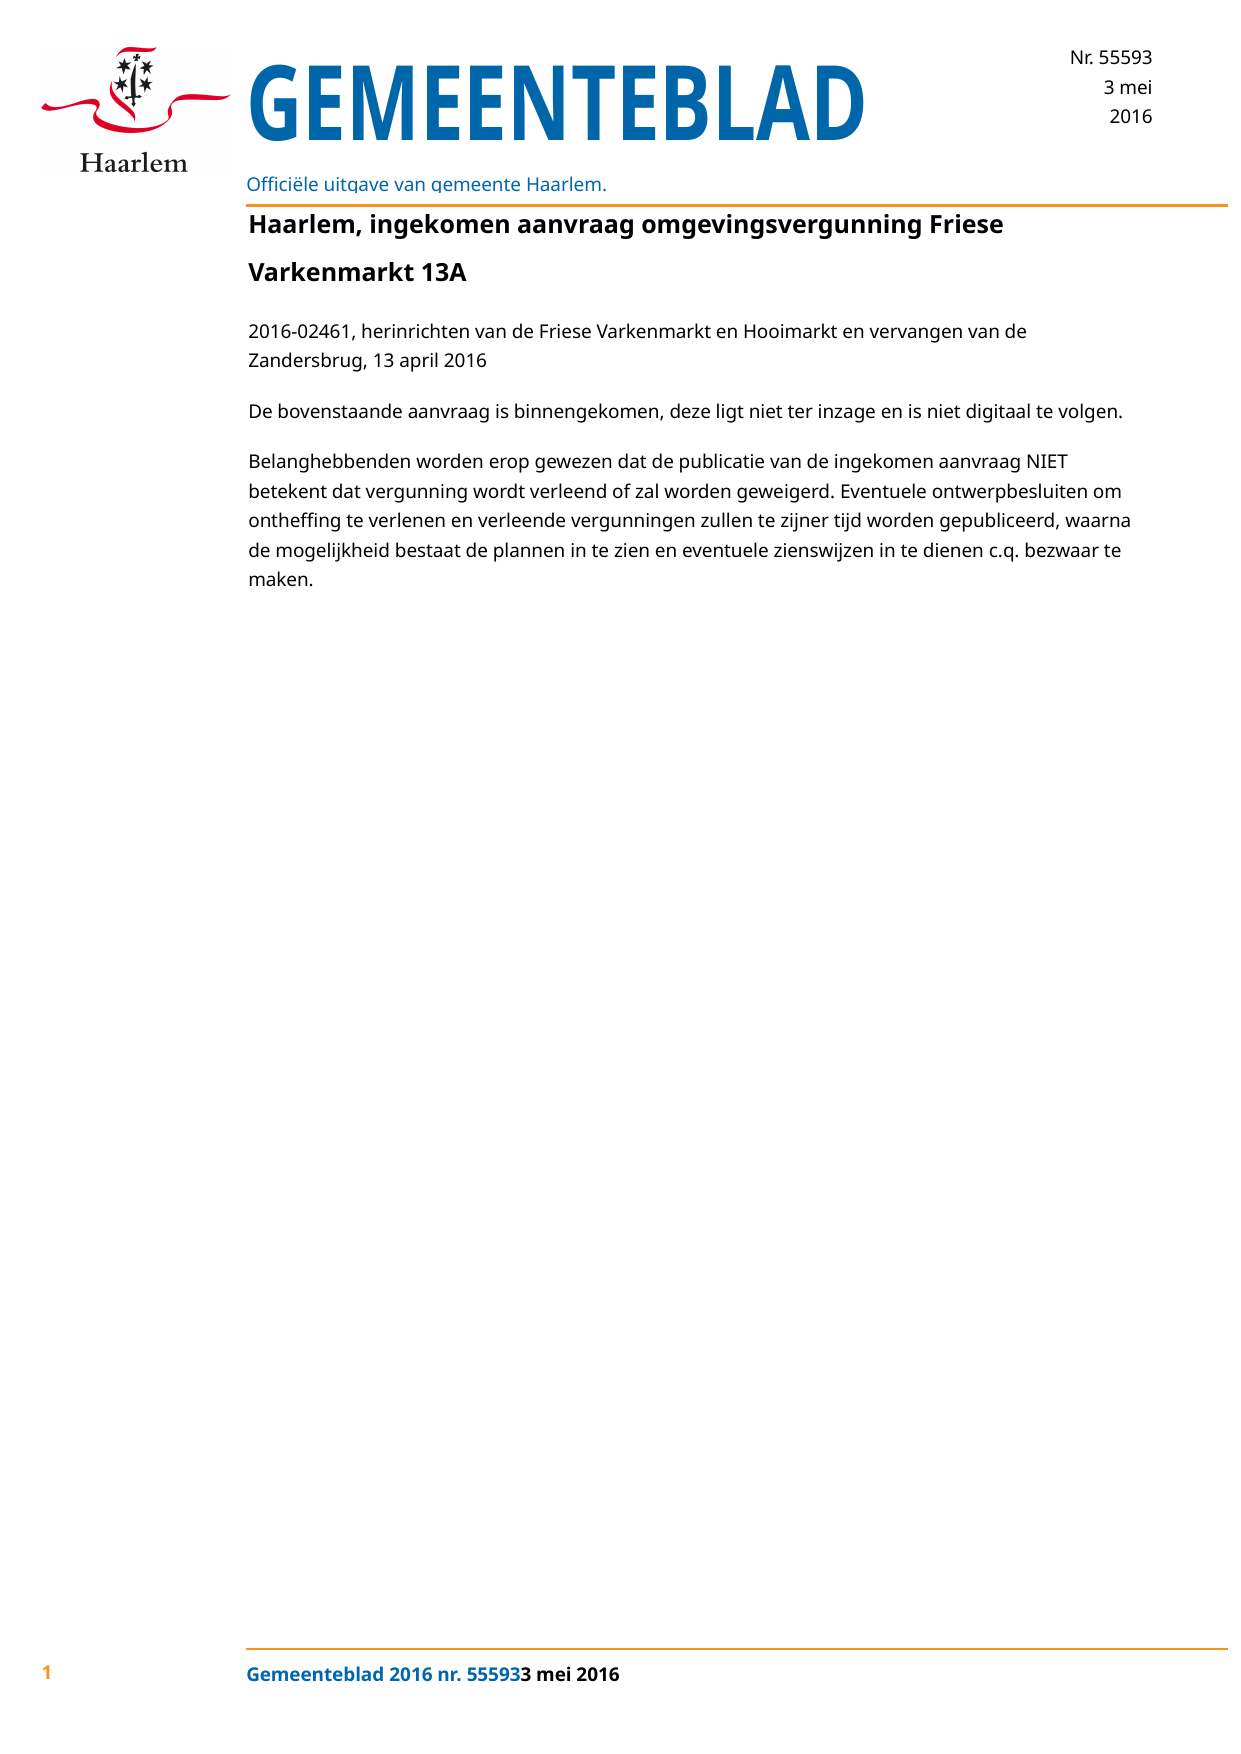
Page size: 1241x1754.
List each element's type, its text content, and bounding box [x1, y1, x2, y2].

text 2016-02461, herinrichten van de Friese Varkenmarkt en Hooimarkt en vervangen van de Zandersbrug, 13 april 2016 [248, 318, 1152, 373]
text Belanghebbenden worden erop gewezen dat de publicatie van de ingekomen aanvraag NIET betekent dat vergunning wordt verleend of zal worden geweigerd. Eventuele ontwerpbesluiten om ontheffing te verlenen en verleende vergunningen zullen te zijner tijd worden gepubliceerd, waarna de mogelijkheid bestaat de plannen in te zien en eventuele zienswijzen in te dienen c.q. bezwaar te maken. [248, 448, 1152, 592]
picture [41, 47, 231, 172]
text Haarlem, ingekomen aanvraag omgevingsvergunning Friese Varkenmarkt 13A [248, 207, 1152, 288]
text De bovenstaande aanvraag is binnengekomen, deze ligt niet ter inzage en is niet digitaal te volgen. [248, 398, 1152, 424]
